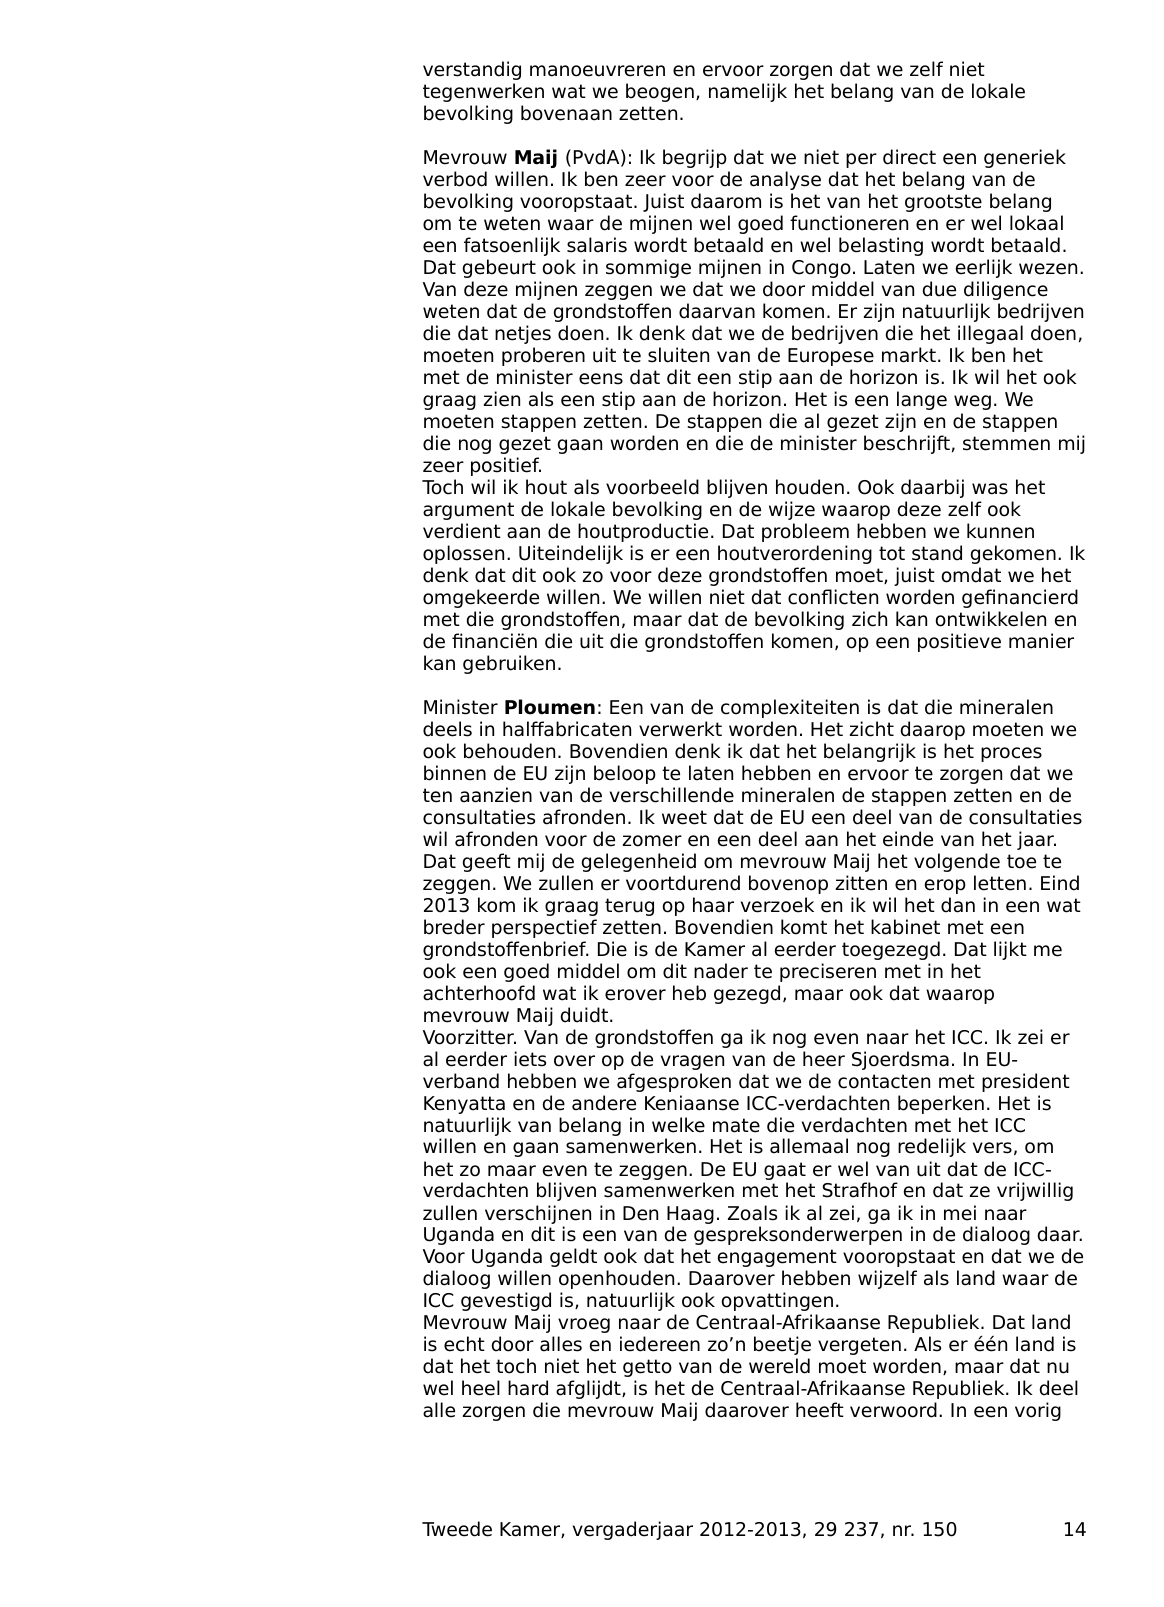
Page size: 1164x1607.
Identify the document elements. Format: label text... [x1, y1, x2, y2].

text Mevrouw Maij vroeg naar de Centraal-Afrikaanse Republiek. Dat land is echt door alles en iedereen zo’n beetje vergeten. Als er één land is dat het toch niet het getto van de wereld moet worden, maar dat nu wel heel hard afglijdt, is het de Centraal-Afrikaanse Republiek. Ik deel alle zorgen die mevrouw Maij daarover heeft verwoord. In een vorig [422, 1312, 1087, 1422]
text Toch wil ik hout als voorbeeld blijven houden. Ook daarbij was het argument de lokale bevolking en de wijze waarop deze zelf ook verdient aan de houtproductie. Dat probleem hebben we kunnen oplossen. Uiteindelijk is er een houtverordening tot stand gekomen. Ik denk dat dit ook zo voor deze grondstoffen moet, juist omdat we het omgekeerde willen. We willen niet dat conflicten worden gefinancierd met die grondstoffen, maar dat de bevolking zich kan ontwikkelen en de financiën die uit die grondstoffen komen, op een positieve manier kan gebruiken. [422, 477, 1087, 675]
text Voorzitter. Van de grondstoffen ga ik nog even naar het ICC. Ik zei er al eerder iets over op de vragen van de heer Sjoerdsma. In EU-verband hebben we afgesproken dat we de contacten met president Kenyatta en de andere Keniaanse ICC-verdachten beperken. Het is natuurlijk van belang in welke mate die verdachten met het ICC willen en gaan samenwerken. Het is allemaal nog redelijk vers, om het zo maar even te zeggen. De EU gaat er wel van uit dat de ICC-verdachten blijven samenwerken met het Strafhof en dat ze vrijwillig zullen verschijnen in Den Haag. Zoals ik al zei, ga ik in mei naar Uganda en dit is een van de gespreksonderwerpen in de dialoog daar. Voor Uganda geldt ook dat het engagement vooropstaat en dat we de dialoog willen openhouden. Daarover hebben wijzelf als land waar de ICC gevestigd is, natuurlijk ook opvattingen. [422, 1027, 1087, 1312]
text Minister Ploumen: Een van de complexiteiten is dat die mineralen deels in halffabricaten verwerkt worden. Het zicht daarop moeten we ook behouden. Bovendien denk ik dat het belangrijk is het proces binnen de EU zijn beloop te laten hebben en ervoor te zorgen dat we ten aanzien van de verschillende mineralen de stappen zetten en de consultaties afronden. Ik weet dat de EU een deel van de consultaties wil afronden voor de zomer en een deel aan het einde van het jaar. Dat geeft mij de gelegenheid om mevrouw Maij het volgende toe te zeggen. We zullen er voortdurend bovenop zitten en erop letten. Eind 2013 kom ik graag terug op haar verzoek en ik wil het dan in een wat breder perspectief zetten. Bovendien komt het kabinet met een grondstoffenbrief. Die is de Kamer al eerder toegezegd. Dat lijkt me ook een goed middel om dit nader te preciseren met in het achterhoofd wat ik erover heb gezegd, maar ook dat waarop mevrouw Maij duidt. [422, 697, 1087, 1027]
text verstandig manoeuvreren en ervoor zorgen dat we zelf niet tegenwerken wat we beogen, namelijk het belang van de lokale bevolking bovenaan zetten. [422, 59, 1087, 125]
text Mevrouw Maij (PvdA): Ik begrijp dat we niet per direct een generiek verbod willen. Ik ben zeer voor de analyse dat het belang van de bevolking vooropstaat. Juist daarom is het van het grootste belang om te weten waar de mijnen wel goed functioneren en er wel lokaal een fatsoenlijk salaris wordt betaald en wel belasting wordt betaald. Dat gebeurt ook in sommige mijnen in Congo. Laten we eerlijk wezen. Van deze mijnen zeggen we dat we door middel van due diligence weten dat de grondstoffen daarvan komen. Er zijn natuurlijk bedrijven die dat netjes doen. Ik denk dat we de bedrijven die het illegaal doen, moeten proberen uit te sluiten van de Europese markt. Ik ben het met de minister eens dat dit een stip aan de horizon is. Ik wil het ook graag zien als een stip aan de horizon. Het is een lange weg. We moeten stappen zetten. De stappen die al gezet zijn en de stappen die nog gezet gaan worden en die de minister beschrijft, stemmen mij zeer positief. [422, 147, 1087, 477]
